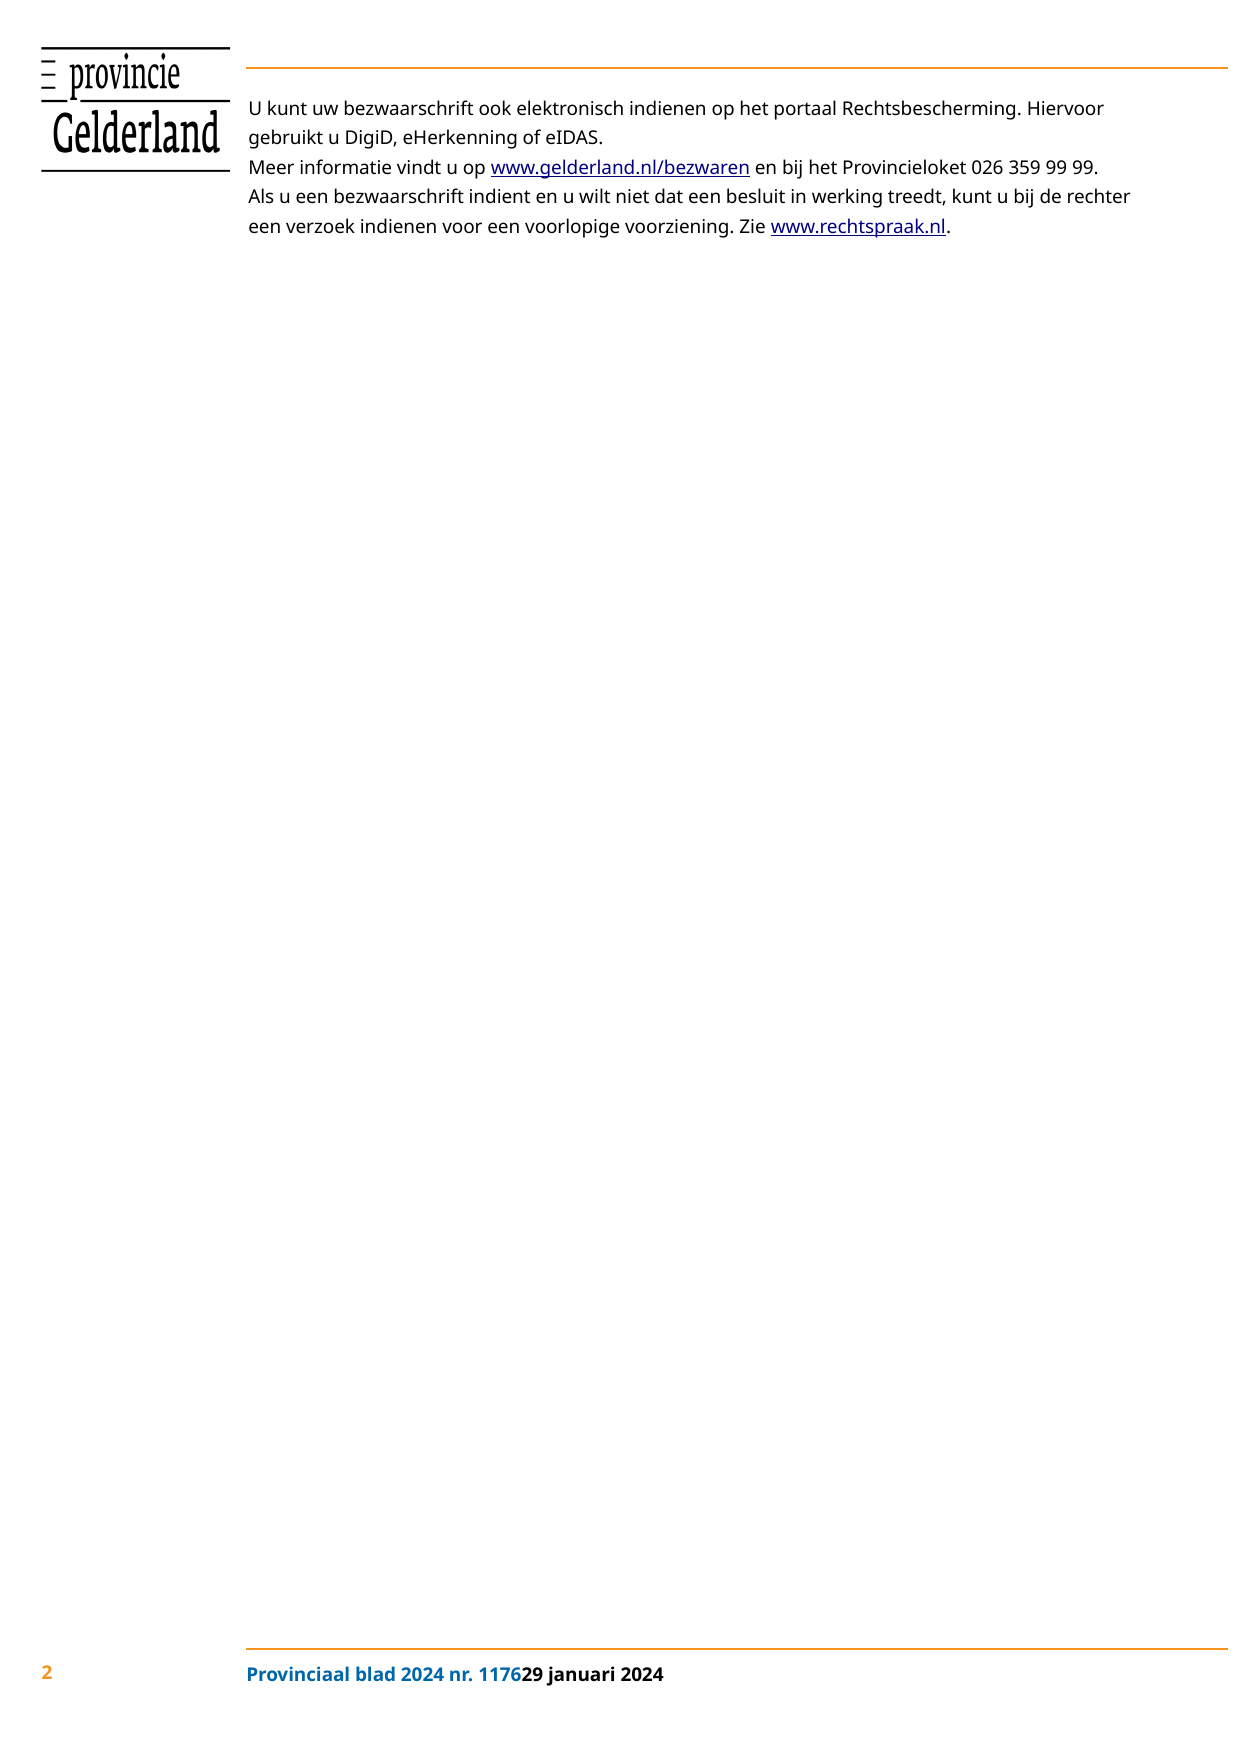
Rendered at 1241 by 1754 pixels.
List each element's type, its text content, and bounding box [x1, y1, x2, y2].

picture [41, 47, 231, 172]
text Meer informatie vindt u op www.gelderland.nl/bezwaren en bij het Provincieloket 026 359 99 99. [248, 154, 1152, 180]
text Als u een bezwaarschrift indient en u wilt niet dat een besluit in werking treedt, kunt u bij de rechter een verzoek indienen voor een voorlopige voorziening. Zie www.rechtspraak.nl. [248, 183, 1152, 239]
text U kunt uw bezwaarschrift ook elektronisch indienen op het portaal Rechtsbescherming. Hiervoor gebruikt u DigiD, eHerkenning of eIDAS. [248, 95, 1152, 150]
